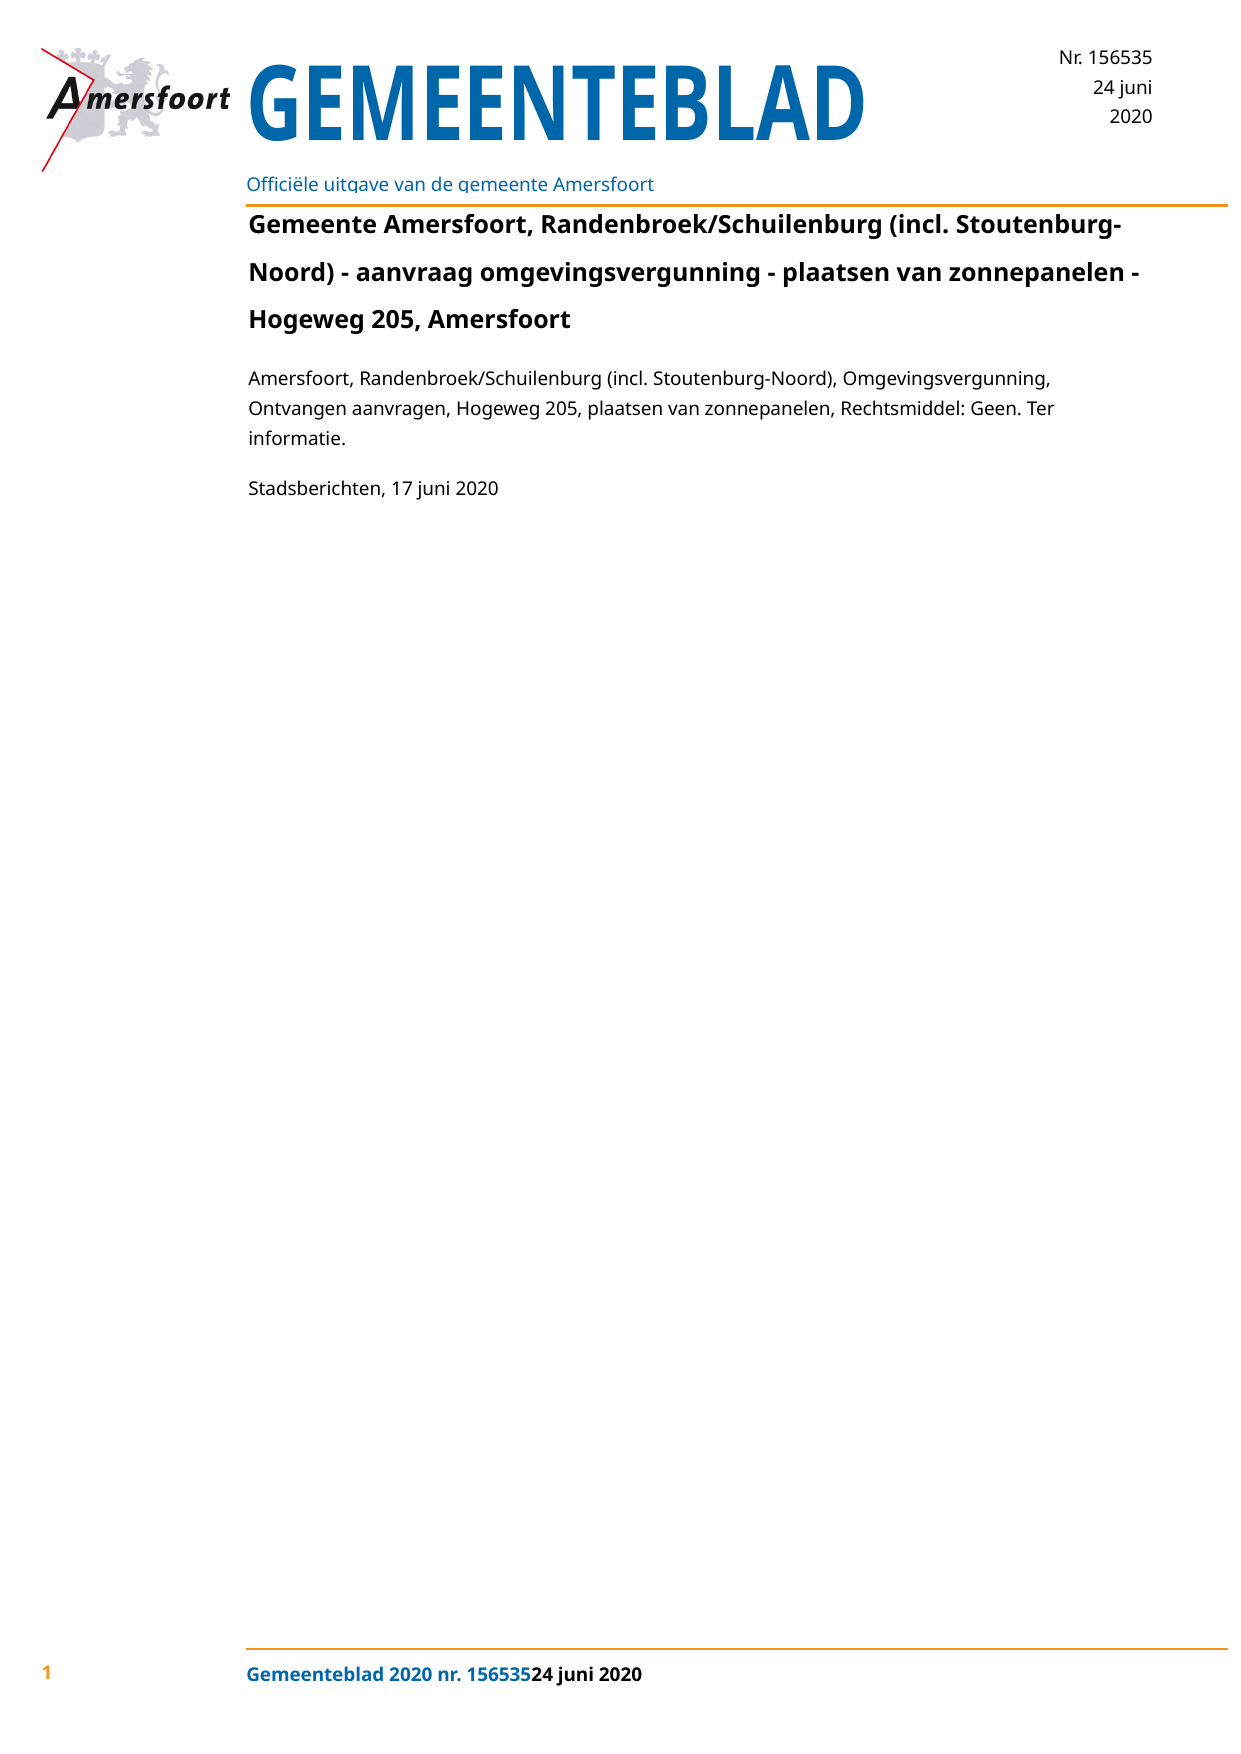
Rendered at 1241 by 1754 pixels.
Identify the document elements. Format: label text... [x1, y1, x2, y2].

text Amersfoort, Randenbroek/Schuilenburg (incl. Stoutenburg-Noord), Omgevingsvergunning, Ontvangen aanvragen, Hogeweg 205, plaatsen van zonnepanelen, Rechtsmiddel: Geen. Ter informatie. [248, 366, 1152, 450]
text Gemeente Amersfoort, Randenbroek/Schuilenburg (incl. Stoutenburg-Noord) - aanvraag omgevingsvergunning - plaatsen van zonnepanelen - Hogeweg 205, Amersfoort [248, 207, 1152, 336]
text Stadsberichten, 17 juni 2020 [248, 475, 1152, 501]
picture [41, 47, 231, 172]
